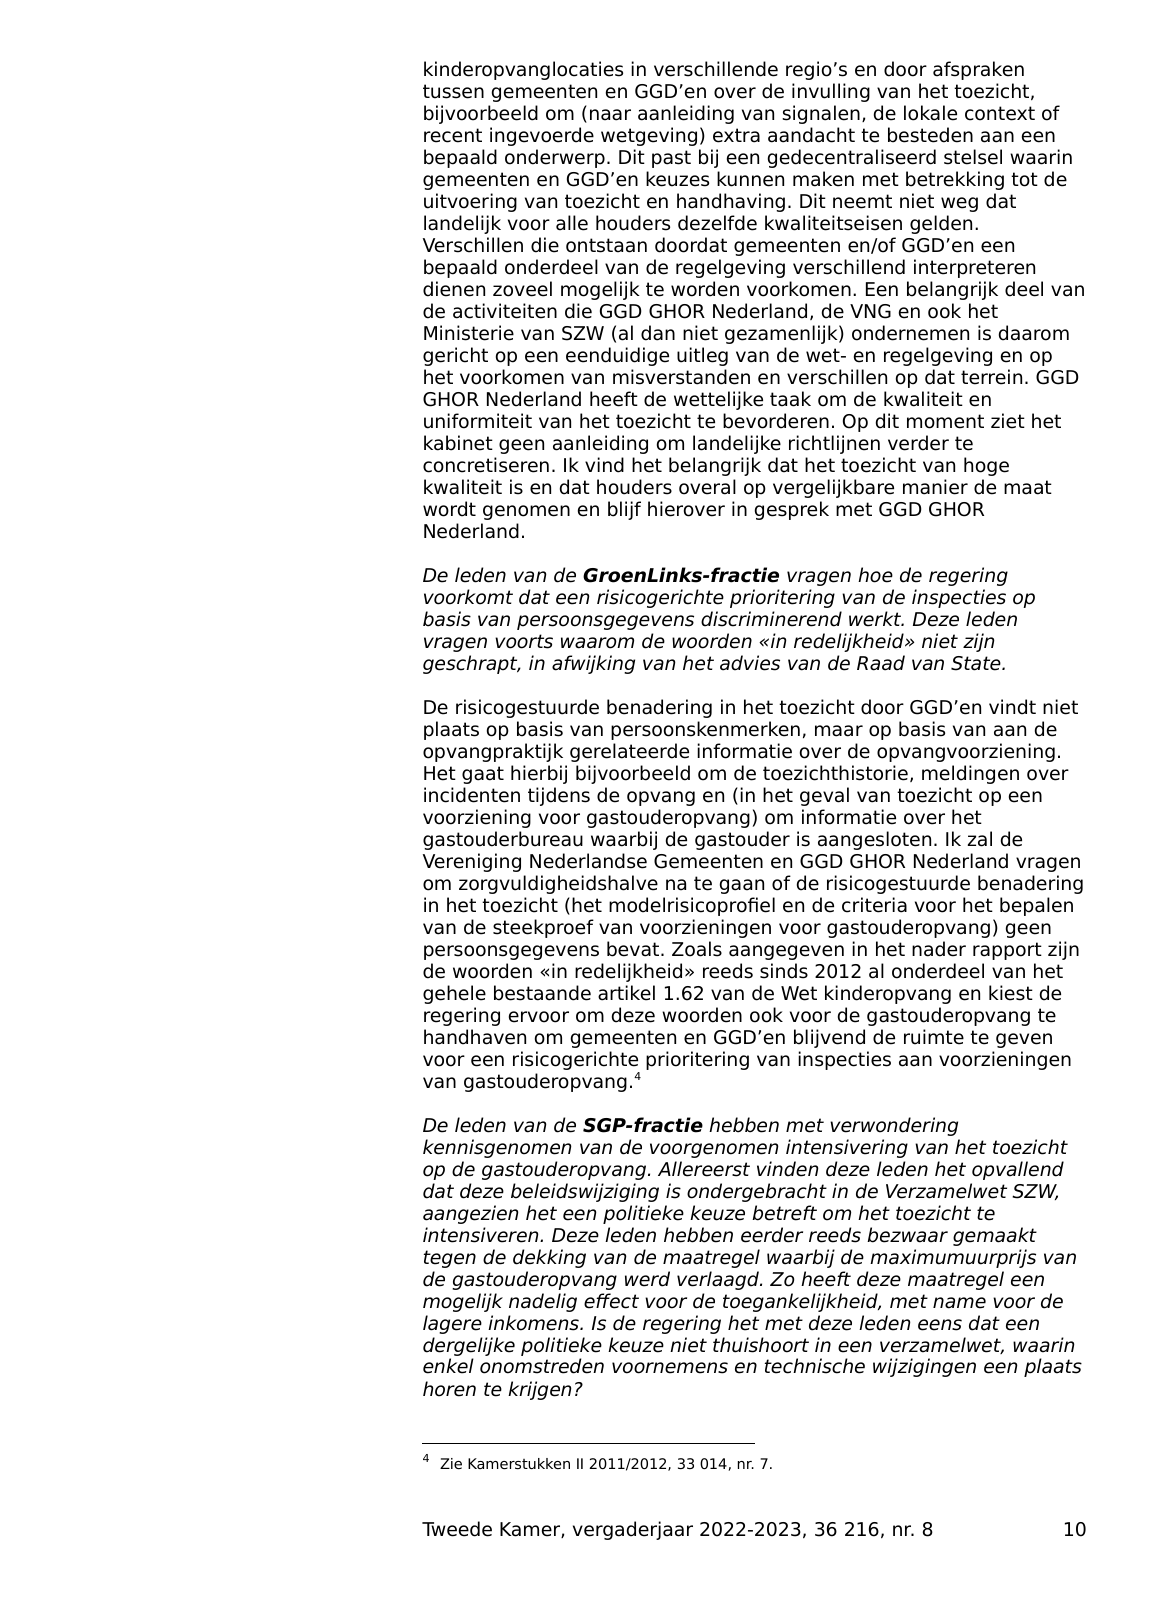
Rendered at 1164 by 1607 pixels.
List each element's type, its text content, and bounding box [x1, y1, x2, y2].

text kinderopvanglocaties in verschillende regio’s en door afspraken tussen gemeenten en GGD’en over de invulling van het toezicht, bijvoorbeeld om (naar aanleiding van signalen, de lokale context of recent ingevoerde wetgeving) extra aandacht te besteden aan een bepaald onderwerp. Dit past bij een gedecentraliseerd stelsel waarin gemeenten en GGD’en keuzes kunnen maken met betrekking tot de uitvoering van toezicht en handhaving. Dit neemt niet weg dat landelijk voor alle houders dezelfde kwaliteitseisen gelden. Verschillen die ontstaan doordat gemeenten en/of GGD’en een bepaald onderdeel van de regelgeving verschillend interpreteren dienen zoveel mogelijk te worden voorkomen. Een belangrijk deel van de activiteiten die GGD GHOR Nederland, de VNG en ook het Ministerie van SZW (al dan niet gezamenlijk) ondernemen is daarom gericht op een eenduidige uitleg van de wet- en regelgeving en op het voorkomen van misverstanden en verschillen op dat terrein. GGD GHOR Nederland heeft de wettelijke taak om de kwaliteit en uniformiteit van het toezicht te bevorderen. Op dit moment ziet het kabinet geen aanleiding om landelijke richtlijnen verder te concretiseren. Ik vind het belangrijk dat het toezicht van hoge kwaliteit is en dat houders overal op vergelijkbare manier de maat wordt genomen en blijf hierover in gesprek met GGD GHOR Nederland. [422, 59, 1087, 543]
text Zie Kamerstukken II 2011/2012, 33 014, nr. 7. [422, 1452, 1087, 1474]
text De leden van de SGP-fractie hebben met verwondering kennisgenomen van de voorgenomen intensivering van het toezicht op de gastouderopvang. Allereerst vinden deze leden het opvallend dat deze beleidswijziging is ondergebracht in de Verzamelwet SZW, aangezien het een politieke keuze betreft om het toezicht te intensiveren. Deze leden hebben eerder reeds bezwaar gemaakt tegen de dekking van de maatregel waarbij de maximumuurprijs van de gastouderopvang werd verlaagd. Zo heeft deze maatregel een mogelijk nadelig effect voor de toegankelijkheid, met name voor de lagere inkomens. Is de regering het met deze leden eens dat een dergelijke politieke keuze niet thuishoort in een verzamelwet, waarin enkel onomstreden voornemens en technische wijzigingen een plaats horen te krijgen? [422, 1115, 1087, 1400]
text De leden van de GroenLinks-fractie vragen hoe de regering voorkomt dat een risicogerichte prioritering van de inspecties op basis van persoonsgegevens discriminerend werkt. Deze leden vragen voorts waarom de woorden «in redelijkheid» niet zijn geschrapt, in afwijking van het advies van de Raad van State. [422, 565, 1087, 675]
text De risicogestuurde benadering in het toezicht door GGD’en vindt niet plaats op basis van persoonskenmerken, maar op basis van aan de opvangpraktijk gerelateerde informatie over de opvangvoorziening. Het gaat hierbij bijvoorbeeld om de toezichthistorie, meldingen over incidenten tijdens de opvang en (in het geval van toezicht op een voorziening voor gastouderopvang) om informatie over het gastouderbureau waarbij de gastouder is aangesloten. Ik zal de Vereniging Nederlandse Gemeenten en GGD GHOR Nederland vragen om zorgvuldigheidshalve na te gaan of de risicogestuurde benadering in het toezicht (het modelrisicoprofiel en de criteria voor het bepalen van de steekproef van voorzieningen voor gastouderopvang) geen persoonsgegevens bevat. Zoals aangegeven in het nader rapport zijn de woorden «in redelijkheid» reeds sinds 2012 al onderdeel van het gehele bestaande artikel 1.62 van de Wet kinderopvang en kiest de regering ervoor om deze woorden ook voor de gastouderopvang te handhaven om gemeenten en GGD’en blijvend de ruimte te geven voor een risicogerichte prioritering van inspecties aan voorzieningen van gastouderopvang. [422, 697, 1087, 1092]
